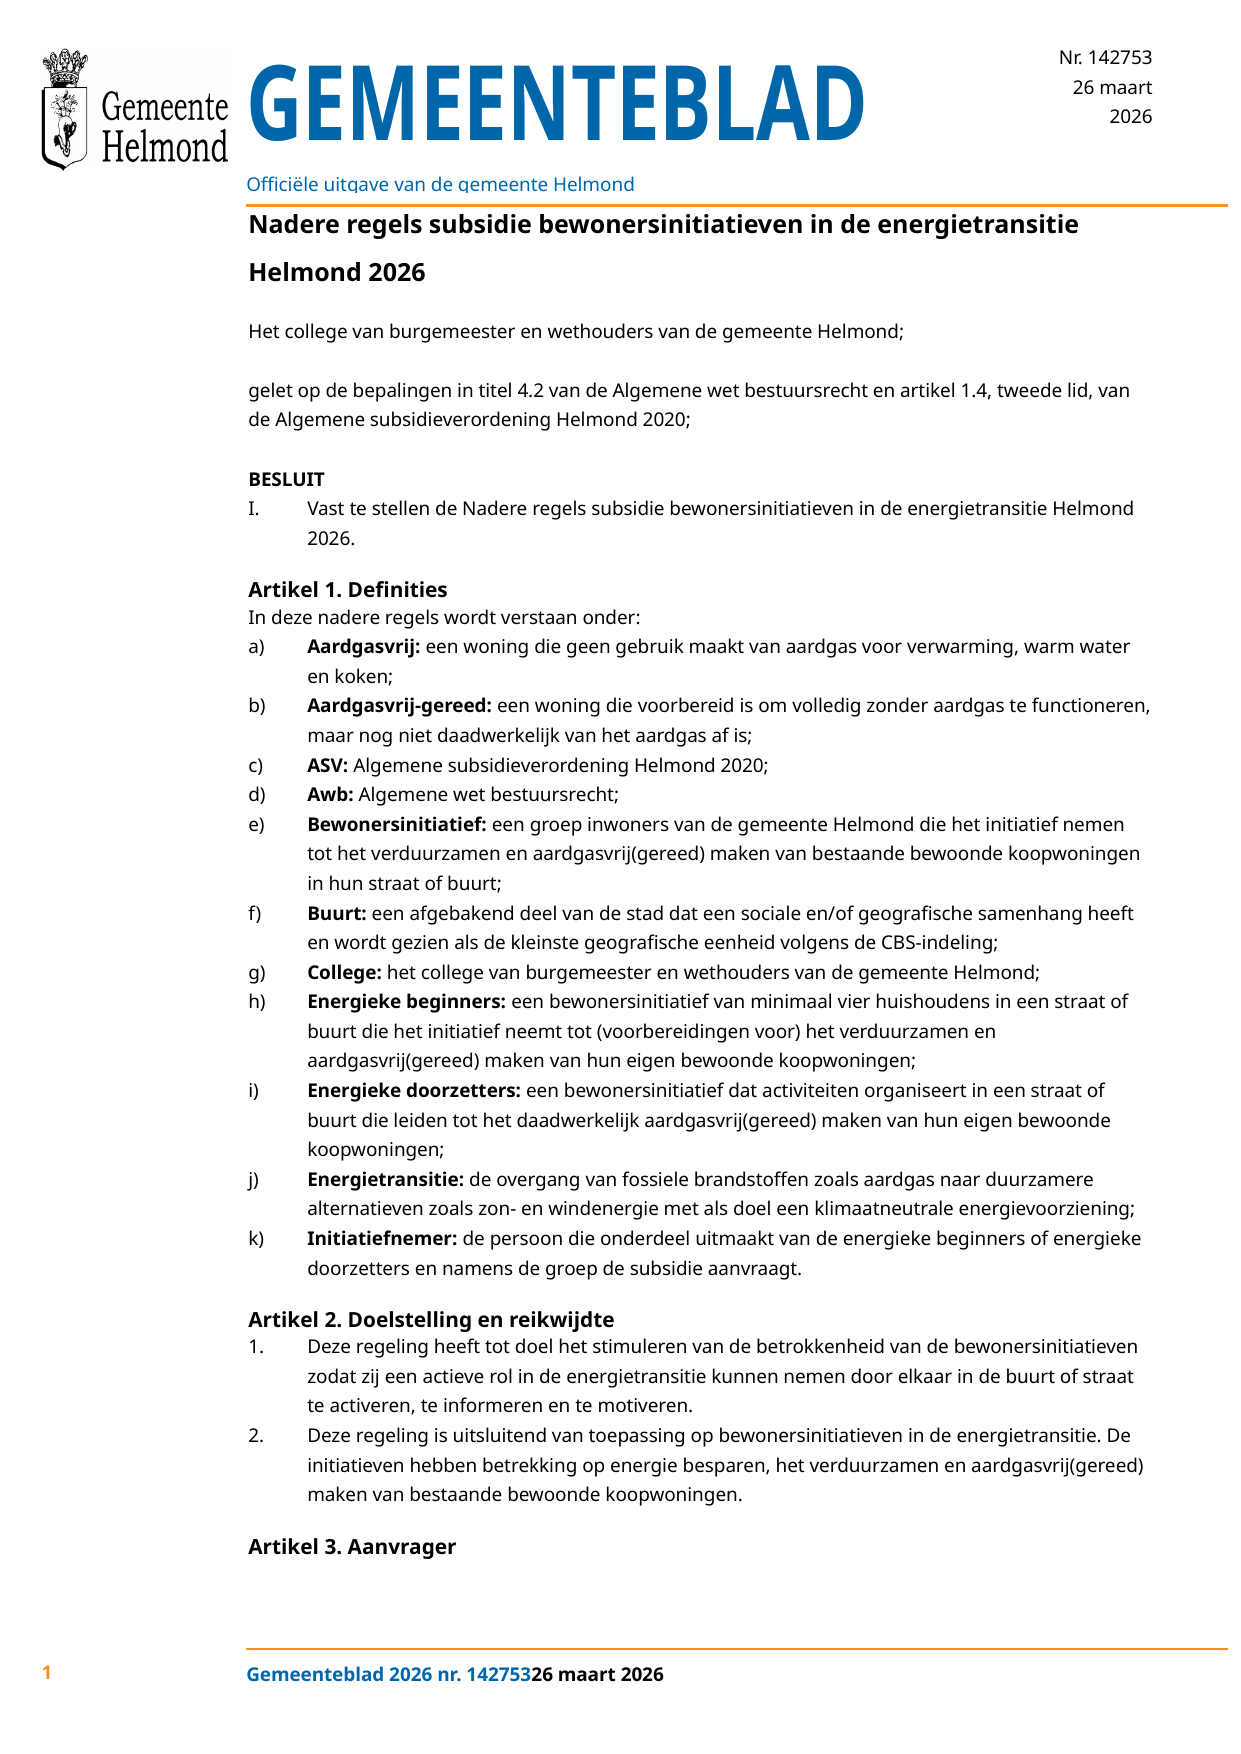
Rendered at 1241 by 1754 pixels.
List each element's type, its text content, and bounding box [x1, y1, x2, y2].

list Energietransitie: de overgang van fossiele brandstoffen zoals aardgas naar duurzamere alternatieven zoals zon- en windenergie met als doel een klimaatneutrale energievoorziening; [248, 1166, 1152, 1221]
list Energieke beginners: een bewonersinitiatief van minimaal vier huishoudens in een straat of buurt die het initiatief neemt tot (voorbereidingen voor) het verduurzamen en aardgasvrij(gereed) maken van hun eigen bewoonde koopwoningen; [248, 988, 1152, 1073]
list Deze regeling heeft tot doel het stimuleren van de betrokkenheid van de bewonersinitiatieven zodat zij een actieve rol in de energietransitie kunnen nemen door elkaar in de buurt of straat te activeren, te informeren en te motiveren. [248, 1333, 1152, 1418]
text Artikel 3. Aanvrager [248, 1532, 1152, 1560]
list College: het college van burgemeester en wethouders van de gemeente Helmond; [248, 959, 1152, 984]
list Energieke doorzetters: een bewonersinitiatief dat activiteiten organiseert in een straat of buurt die leiden tot het daadwerkelijk aardgasvrij(gereed) maken van hun eigen bewoonde koopwoningen; [248, 1077, 1152, 1162]
text Artikel 1. Definities [248, 575, 1152, 604]
text BESLUIT [248, 466, 1152, 492]
list Buurt: een afgebakend deel van de stad dat een sociale en/of geografische samenhang heeft en wordt gezien als de kleinste geografische eenheid volgens de CBS-indeling; [248, 900, 1152, 955]
list Bewonersinitiatief: een groep inwoners van de gemeente Helmond die het initiatief nemen tot het verduurzamen en aardgasvrij(gereed) maken van bestaande bewoonde koopwoningen in hun straat of buurt; [248, 811, 1152, 896]
list Awb: Algemene wet bestuursrecht; [248, 781, 1152, 807]
text Artikel 2. Doelstelling en reikwijdte [248, 1305, 1152, 1333]
list Aardgasvrij: een woning die geen gebruik maakt van aardgas voor verwarming, warm water en koken; [248, 633, 1152, 689]
picture [41, 47, 231, 172]
list Deze regeling is uitsluitend van toepassing op bewonersinitiatieven in de energietransitie. De initiatieven hebben betrekking op energie besparen, het verduurzamen en aardgasvrij(gereed) maken van bestaande bewoonde koopwoningen. [248, 1422, 1152, 1507]
text Het college van burgemeester en wethouders van de gemeente Helmond; [248, 318, 1152, 344]
list Vast te stellen de Nadere regels subsidie bewonersinitiatieven in de energietransitie Helmond 2026. [248, 495, 1152, 551]
text In deze nadere regels wordt verstaan onder: [248, 604, 1152, 629]
text Nadere regels subsidie bewonersinitiatieven in de energietransitie Helmond 2026 [248, 207, 1152, 288]
list ASV: Algemene subsidieverordening Helmond 2020; [248, 752, 1152, 777]
list Initiatiefnemer: de persoon die onderdeel uitmaakt van de energieke beginners of energieke doorzetters en namens de groep de subsidie aanvraagt. [248, 1225, 1152, 1280]
text gelet op de bepalingen in titel 4.2 van de Algemene wet bestuursrecht en artikel 1.4, tweede lid, van de Algemene subsidieverordening Helmond 2020; [248, 377, 1152, 432]
list Aardgasvrij-gereed: een woning die voorbereid is om volledig zonder aardgas te functioneren, maar nog niet daadwerkelijk van het aardgas af is; [248, 693, 1152, 748]
